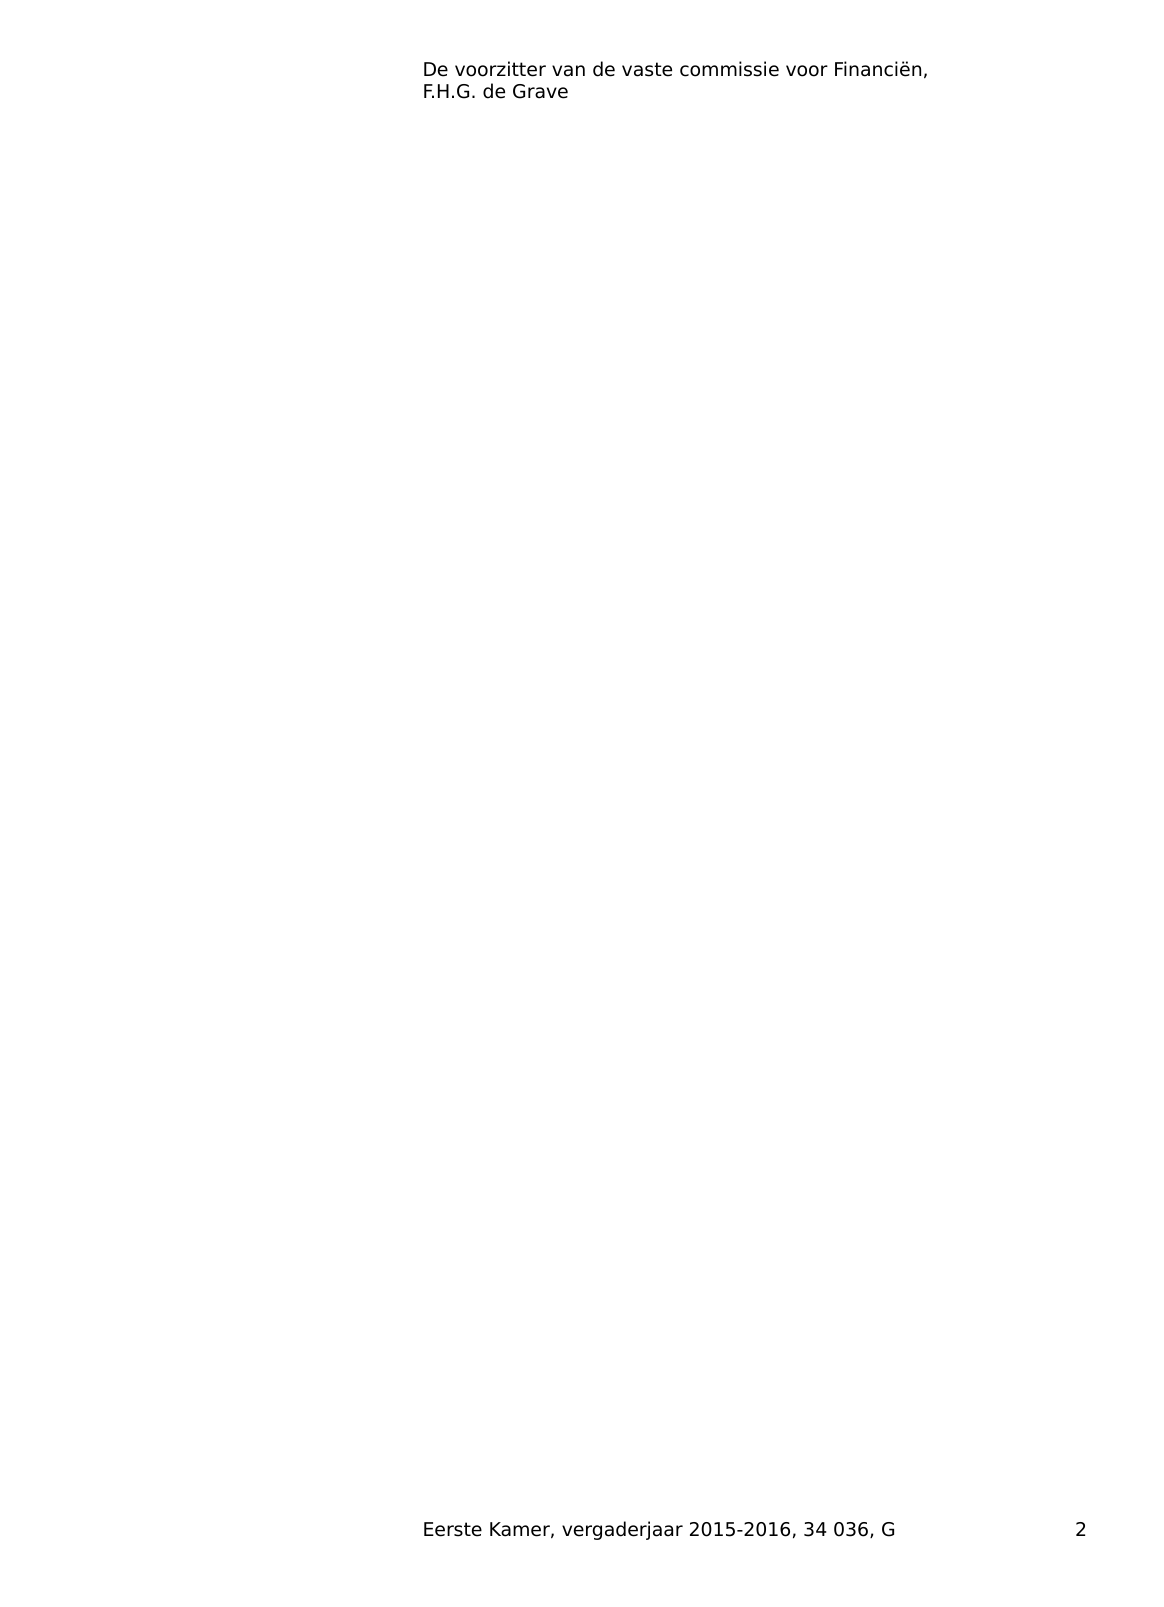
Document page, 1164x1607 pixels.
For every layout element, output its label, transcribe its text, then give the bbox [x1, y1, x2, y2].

text De voorzitter van de vaste commissie voor Financiën, F.H.G. de Grave [422, 59, 1087, 103]
